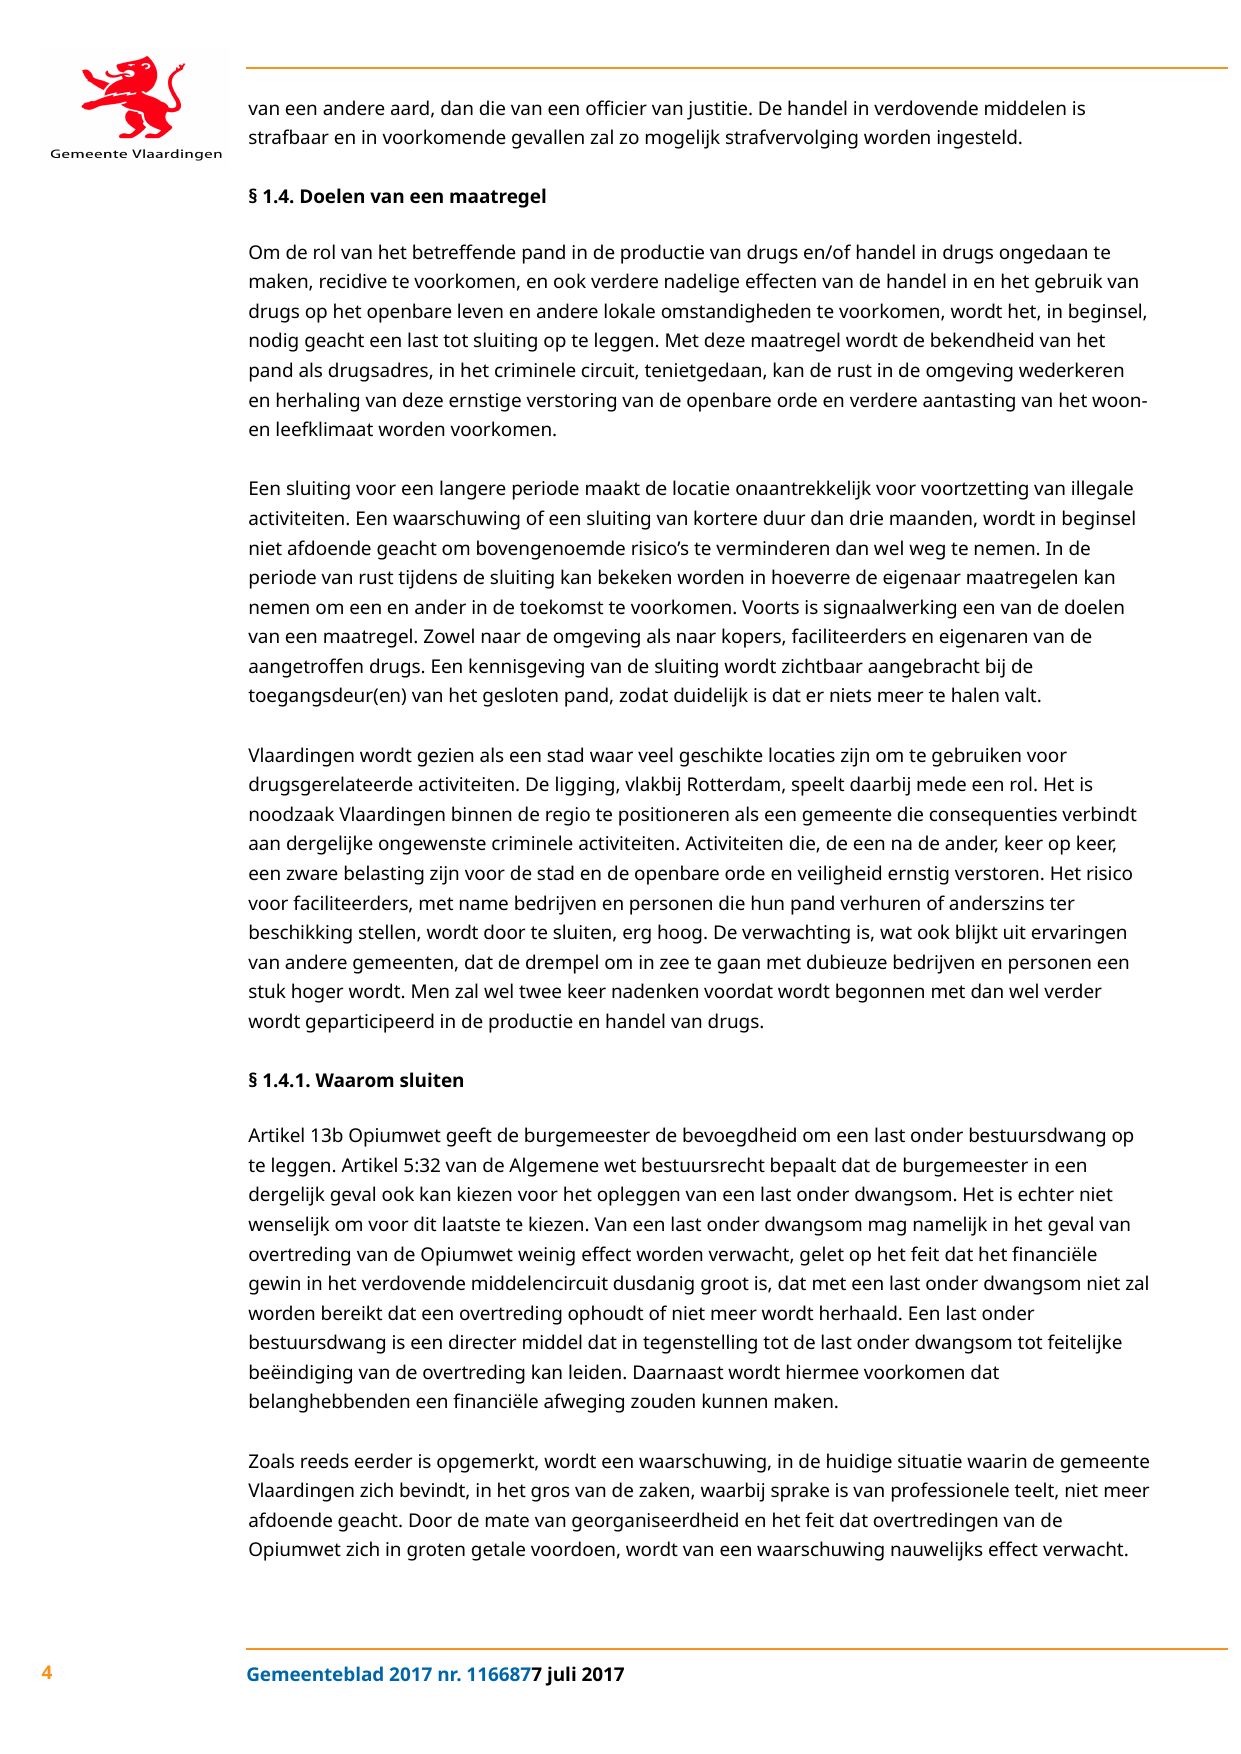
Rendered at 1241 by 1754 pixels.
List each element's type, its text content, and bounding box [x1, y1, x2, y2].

picture [41, 47, 231, 172]
text Vlaardingen wordt gezien als een stad waar veel geschikte locaties zijn om te gebruiken voor drugsgerelateerde activiteiten. De ligging, vlakbij Rotterdam, speelt daarbij mede een rol. Het is noodzaak Vlaardingen binnen de regio te positioneren als een gemeente die consequenties verbindt aan dergelijke ongewenste criminele activiteiten. Activiteiten die, de een na de ander, keer op keer, een zware belasting zijn voor de stad en de openbare orde en veiligheid ernstig verstoren. Het risico voor faciliteerders, met name bedrijven en personen die hun pand verhuren of anderszins ter beschikking stellen, wordt door te sluiten, erg hoog. De verwachting is, wat ook blijkt uit ervaringen van andere gemeenten, dat de drempel om in zee te gaan met dubieuze bedrijven en personen een stuk hoger wordt. Men zal wel twee keer nadenken voordat wordt begonnen met dan wel verder wordt geparticipeerd in de productie en handel van drugs. [248, 742, 1152, 1034]
text Om de rol van het betreffende pand in de productie van drugs en/of handel in drugs ongedaan te maken, recidive te voorkomen, en ook verdere nadelige effecten van de handel in en het gebruik van drugs op het openbare leven en andere lokale omstandigheden te voorkomen, wordt het, in beginsel, nodig geacht een last tot sluiting op te leggen. Met deze maatregel wordt de bekendheid van het pand als drugsadres, in het criminele circuit, tenietgedaan, kan de rust in de omgeving wederkeren en herhaling van deze ernstige verstoring van de openbare orde en verdere aantasting van het woon- en leefklimaat worden voorkomen. [248, 239, 1152, 442]
text Zoals reeds eerder is opgemerkt, wordt een waarschuwing, in de huidige situatie waarin de gemeente Vlaardingen zich bevindt, in het gros van de zaken, waarbij sprake is van professionele teelt, niet meer afdoende geacht. Door de mate van georganiseerdheid en het feit dat overtredingen van de Opiumwet zich in groten getale voordoen, wordt van een waarschuwing nauwelijks effect verwacht. [248, 1448, 1152, 1562]
text § 1.4. Doelen van een maatregel [248, 183, 1152, 209]
text § 1.4.1. Waarom sluiten [248, 1067, 1152, 1093]
text Artikel 13b Opiumwet geeft de burgemeester de bevoegdheid om een last onder bestuursdwang op te leggen. Artikel 5:32 van de Algemene wet bestuursrecht bepaalt dat de burgemeester in een dergelijk geval ook kan kiezen voor het opleggen van een last onder dwangsom. Het is echter niet wenselijk om voor dit laatste te kiezen. Van een last onder dwangsom mag namelijk in het geval van overtreding van de Opiumwet weinig effect worden verwacht, gelet op het feit dat het financiële gewin in het verdovende middelencircuit dusdanig groot is, dat met een last onder dwangsom niet zal worden bereikt dat een overtreding ophoudt of niet meer wordt herhaald. Een last onder bestuursdwang is een directer middel dat in tegenstelling tot de last onder dwangsom tot feitelijke beëindiging van de overtreding kan leiden. Daarnaast wordt hiermee voorkomen dat belanghebbenden een financiële afweging zouden kunnen maken. [248, 1122, 1152, 1414]
text van een andere aard, dan die van een officier van justitie. De handel in verdovende middelen is strafbaar en in voorkomende gevallen zal zo mogelijk strafvervolging worden ingesteld. [248, 95, 1152, 150]
text Een sluiting voor een langere periode maakt de locatie onaantrekkelijk voor voortzetting van illegale activiteiten. Een waarschuwing of een sluiting van kortere duur dan drie maanden, wordt in beginsel niet afdoende geacht om bovengenoemde risico’s te verminderen dan wel weg te nemen. In de periode van rust tijdens de sluiting kan bekeken worden in hoeverre de eigenaar maatregelen kan nemen om een en ander in de toekomst te voorkomen. Voorts is signaalwerking een van de doelen van een maatregel. Zowel naar de omgeving als naar kopers, faciliteerders en eigenaren van de aangetroffen drugs. Een kennisgeving van de sluiting wordt zichtbaar aangebracht bij de toegangsdeur(en) van het gesloten pand, zodat duidelijk is dat er niets meer te halen valt. [248, 476, 1152, 708]
